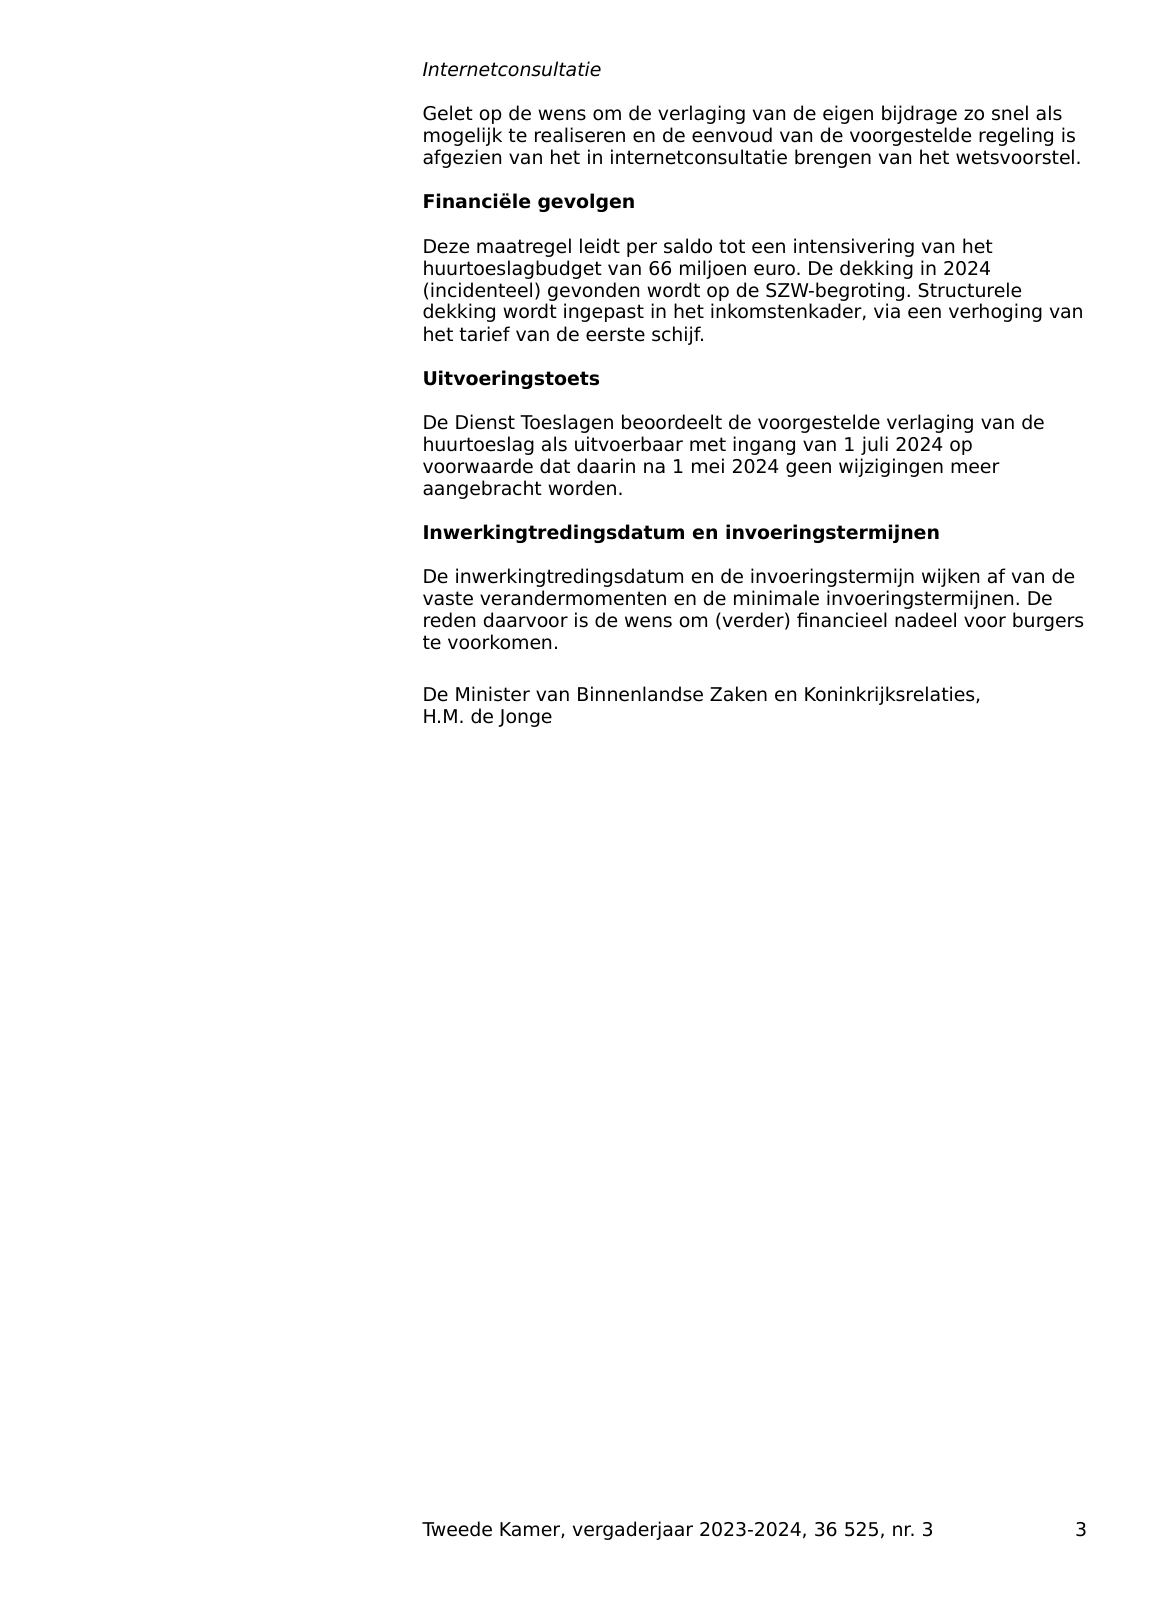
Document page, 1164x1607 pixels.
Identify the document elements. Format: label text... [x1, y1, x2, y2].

text De Dienst Toeslagen beoordeelt de voorgestelde verlaging van de huurtoeslag als uitvoerbaar met ingang van 1 juli 2024 op voorwaarde dat daarin na 1 mei 2024 geen wijzigingen meer aangebracht worden. [422, 412, 1087, 500]
text De inwerkingtredingsdatum en de invoeringstermijn wijken af van de vaste verandermomenten en de minimale invoeringstermijnen. De reden daarvoor is de wens om (verder) financieel nadeel voor burgers te voorkomen. [422, 566, 1087, 654]
text De Minister van Binnenlandse Zaken en Koninkrijksrelaties, H.M. de Jonge [422, 684, 1087, 728]
subtitle Financiële gevolgen [422, 191, 1087, 213]
subtitle Internetconsultatie [422, 59, 1087, 81]
subtitle Inwerkingtredingsdatum en invoeringstermijnen [422, 522, 1087, 544]
text Gelet op de wens om de verlaging van de eigen bijdrage zo snel als mogelijk te realiseren en de eenvoud van de voorgestelde regeling is afgezien van het in internetconsultatie brengen van het wetsvoorstel. [422, 103, 1087, 169]
text Deze maatregel leidt per saldo tot een intensivering van het huurtoeslagbudget van 66 miljoen euro. De dekking in 2024 (incidenteel) gevonden wordt op de SZW-begroting. Structurele dekking wordt ingepast in het inkomstenkader, via een verhoging van het tarief van de eerste schijf. [422, 236, 1087, 345]
subtitle Uitvoeringstoets [422, 368, 1087, 389]
